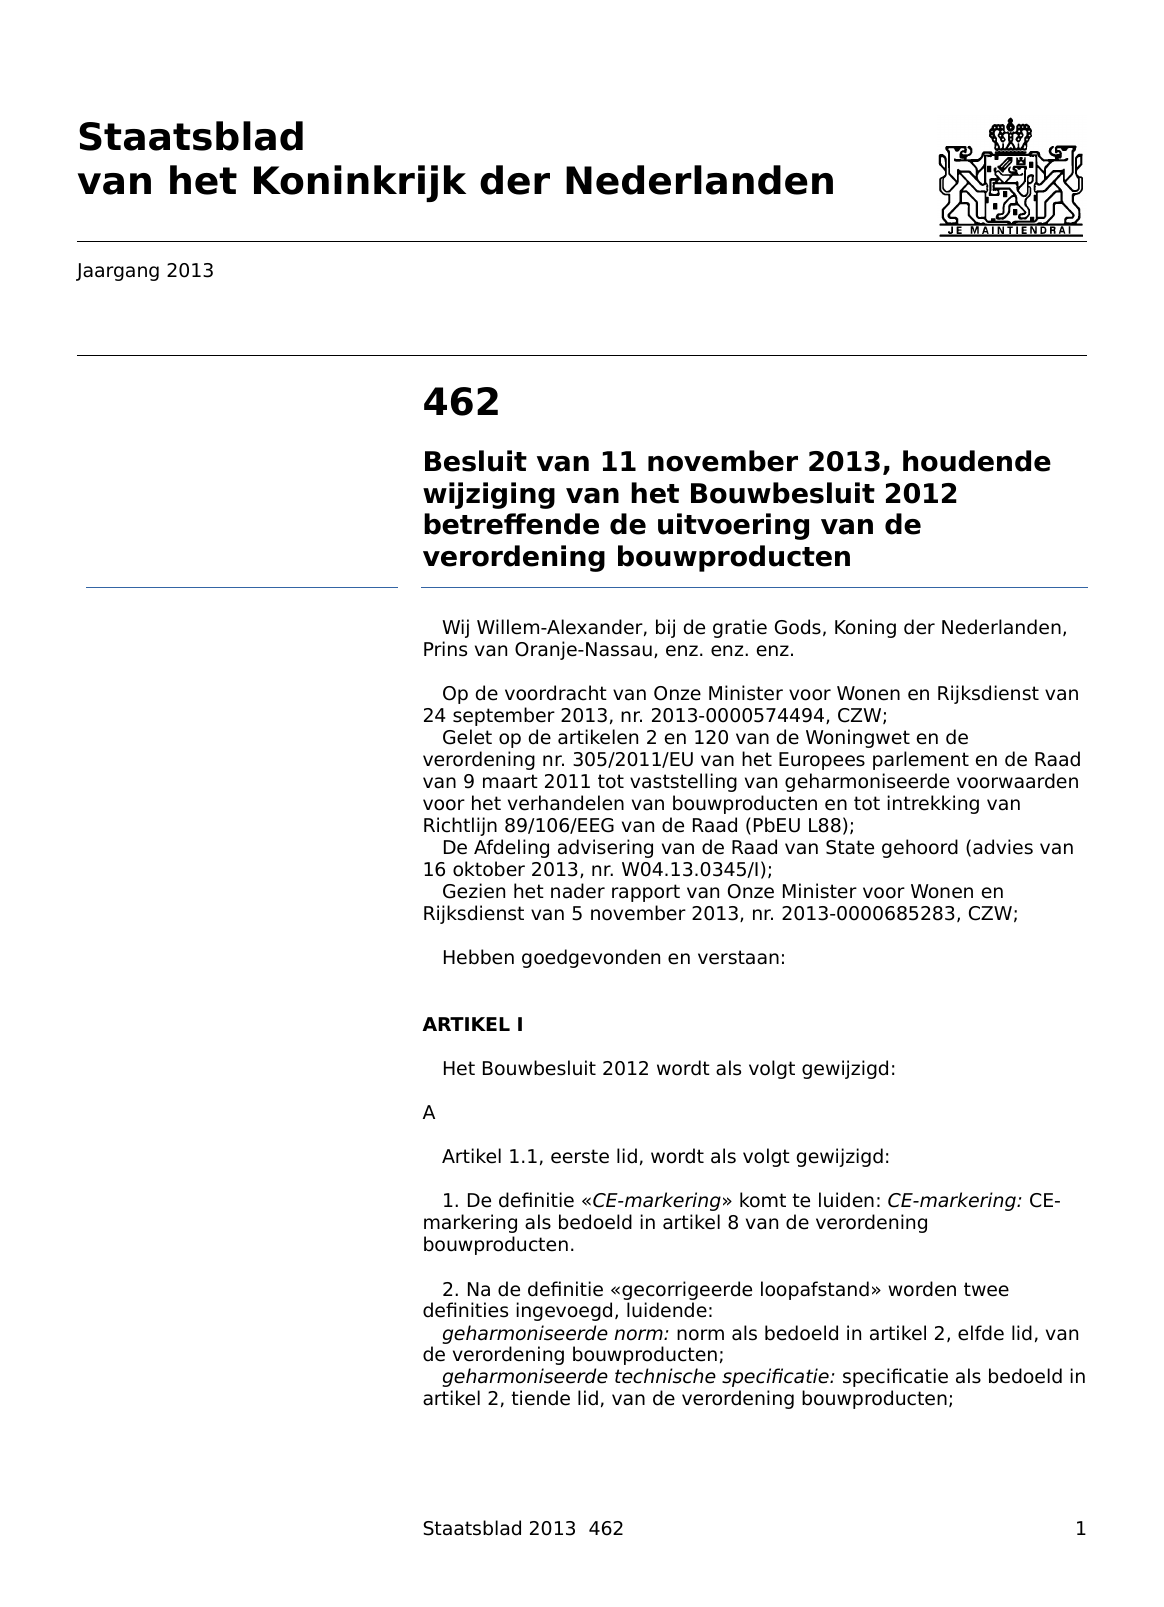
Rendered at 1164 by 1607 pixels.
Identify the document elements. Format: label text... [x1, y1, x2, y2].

text Besluit van 11 november 2013, houdende wijziging van het Bouwbesluit 2012 betreffende de uitvoering van de verordening bouwproducten [422, 447, 1087, 573]
text Hebben goedgevonden en verstaan: [422, 947, 1087, 969]
text Gelet op de artikelen 2 en 120 van de Woningwet en de verordening nr. 305/2011/EU van het Europees parlement en de Raad van 9 maart 2011 tot vaststelling van geharmoniseerde voorwaarden voor het verhandelen van bouwproducten en tot intrekking van Richtlijn 89/106/EEG van de Raad (PbEU L88); [422, 727, 1087, 837]
text Wij Willem-Alexander, bij de gratie Gods, Koning der Nederlanden, Prins van Oranje-Nassau, enz. enz. enz. [422, 617, 1087, 661]
text 2. Na de definitie «gecorrigeerde loopafstand» worden twee definities ingevoegd, luidende: [422, 1278, 1087, 1322]
text De Afdeling advisering van de Raad van State gehoord (advies van 16 oktober 2013, nr. W04.13.0345/I); [422, 837, 1087, 881]
text A [422, 1102, 1087, 1124]
text geharmoniseerde norm: norm als bedoeld in artikel 2, elfde lid, van de verordening bouwproducten; [422, 1322, 1087, 1366]
text 1. De definitie «CE-markering» komt te luiden: CE-markering: CE-markering als bedoeld in artikel 8 van de verordening bouwproducten. [422, 1190, 1087, 1256]
text geharmoniseerde technische specificatie: specificatie als bedoeld in artikel 2, tiende lid, van de verordening bouwproducten; [422, 1366, 1087, 1410]
text Op de voordracht van Onze Minister voor Wonen en Rijksdienst van 24 september 2013, nr. 2013-0000574494, CZW; [422, 683, 1087, 727]
picture [936, 115, 1087, 240]
text Gezien het nader rapport van Onze Minister voor Wonen en Rijksdienst van 5 november 2013, nr. 2013-0000685283, CZW; [422, 881, 1087, 925]
text Artikel 1.1, eerste lid, wordt als volgt gewijzigd: [422, 1146, 1087, 1168]
subtitle 462 [422, 381, 1087, 424]
subtitle ARTIKEL I [422, 1014, 1087, 1036]
table_cell Jaargang 2013 [77, 242, 1087, 355]
table_header [886, 100, 1087, 241]
table_header Staatsblad van het Koninkrijk der Nederlanden [77, 100, 886, 241]
text Het Bouwbesluit 2012 wordt als volgt gewijzigd: [422, 1058, 1087, 1080]
